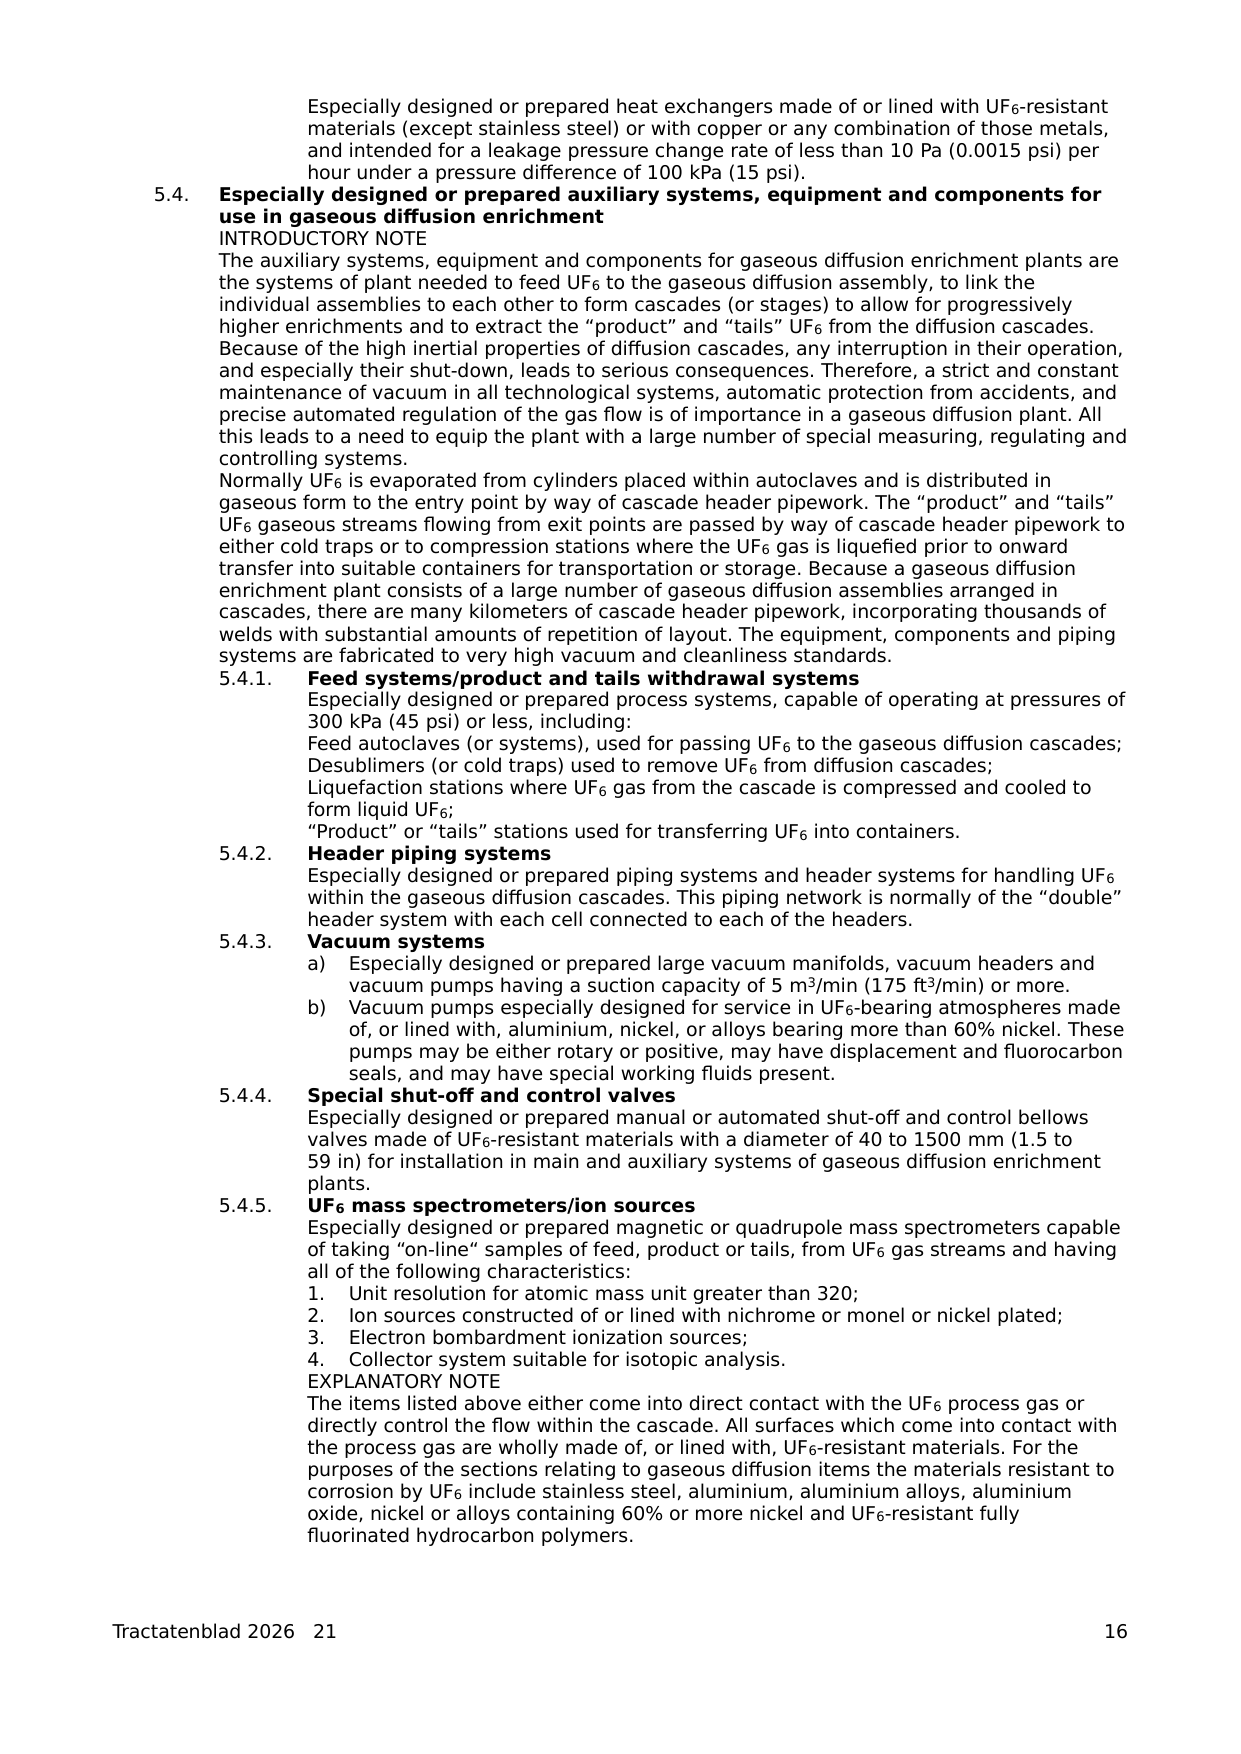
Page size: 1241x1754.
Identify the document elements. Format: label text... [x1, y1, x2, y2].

text 2. Ion sources constructed of or lined with nichrome or monel or nickel plated; [307, 1305, 1128, 1327]
text INTRODUCTORY NOTE [218, 228, 1128, 250]
text Desublimers (or cold traps) used to remove UF6 from diffusion cascades; [307, 755, 1128, 777]
text Especially designed or prepared magnetic or quadrupole mass spectrometers capable of taking “on-line“ samples of feed, product or tails, from UF6 gas streams and having all of the following characteristics: [307, 1217, 1128, 1283]
text Especially designed or prepared piping systems and header systems for handling UF6 within the gaseous diffusion cascades. This piping network is normally of the “double” header system with each cell connected to each of the headers. [307, 865, 1128, 931]
text 3. Electron bombardment ionization sources; [307, 1327, 1128, 1349]
text The items listed above either come into direct contact with the UF6 process gas or directly control the flow within the cascade. All surfaces which come into contact with the process gas are wholly made of, or lined with, UF6-resistant materials. For the purposes of the sections relating to gaseous diffusion items the materials resistant to corrosion by UF6 include stainless steel, aluminium, aluminium alloys, aluminium oxide, nickel or alloys containing 60% or more nickel and UF6-resistant fully fluorinated hydrocarbon polymers. [307, 1393, 1128, 1547]
text 5.4. Especially designed or prepared auxiliary systems, equipment and components for use in gaseous diffusion enrichment [153, 184, 1128, 228]
text EXPLANATORY NOTE [307, 1371, 1128, 1393]
text Especially designed or prepared heat exchangers made of or lined with UF6-resistant materials (except stainless steel) or with copper or any combination of those metals, and intended for a leakage pressure change rate of less than 10 Pa (0.0015 psi) per hour under a pressure difference of 100 kPa (15 psi). [307, 96, 1128, 184]
text 5.4.1. Feed systems/product and tails withdrawal systems [218, 667, 1128, 689]
text “Product” or “tails” stations used for transferring UF6 into containers. [307, 821, 1128, 843]
text 5.4.2. Header piping systems [218, 843, 1128, 865]
text 5.4.3. Vacuum systems [218, 931, 1128, 953]
text 4. Collector system suitable for isotopic analysis. [307, 1349, 1128, 1371]
text 5.4.4. Special shut-off and control valves [218, 1085, 1128, 1107]
text Feed autoclaves (or systems), used for passing UF6 to the gaseous diffusion cascades; [307, 733, 1128, 755]
text b) Vacuum pumps especially designed for service in UF6-bearing atmospheres made of, or lined with, aluminium, nickel, or alloys bearing more than 60% nickel. These pumps may be either rotary or positive, may have displacement and fluorocarbon seals, and may have special working fluids present. [307, 997, 1128, 1085]
text 1. Unit resolution for atomic mass unit greater than 320; [307, 1283, 1128, 1305]
text a) Especially designed or prepared large vacuum manifolds, vacuum headers and vacuum pumps having a suction capacity of 5 m3/min (175 ft3/min) or more. [307, 953, 1128, 997]
text Normally UF6 is evaporated from cylinders placed within autoclaves and is distributed in gaseous form to the entry point by way of cascade header pipework. The “product” and “tails” UF6 gaseous streams flowing from exit points are passed by way of cascade header pipework to either cold traps or to compression stations where the UF6 gas is liquefied prior to onward transfer into suitable containers for transportation or storage. Because a gaseous diffusion enrichment plant consists of a large number of gaseous diffusion assemblies arranged in cascades, there are many kilometers of cascade header pipework, incorporating thousands of welds with substantial amounts of repetition of layout. The equipment, components and piping systems are fabricated to very high vacuum and cleanliness standards. [218, 469, 1128, 667]
text The auxiliary systems, equipment and components for gaseous diffusion enrichment plants are the systems of plant needed to feed UF6 to the gaseous diffusion assembly, to link the individual assemblies to each other to form cascades (or stages) to allow for progressively higher enrichments and to extract the “product” and “tails” UF6 from the diffusion cascades. Because of the high inertial properties of diffusion cascades, any interruption in their operation, and especially their shut-down, leads to serious consequences. Therefore, a strict and constant maintenance of vacuum in all technological systems, automatic protection from accidents, and precise automated regulation of the gas flow is of importance in a gaseous diffusion plant. All this leads to a need to equip the plant with a large number of special measuring, regulating and controlling systems. [218, 250, 1128, 469]
text Liquefaction stations where UF6 gas from the cascade is compressed and cooled to form liquid UF6; [307, 777, 1128, 821]
text 5.4.5. UF6 mass spectrometers/ion sources [218, 1195, 1128, 1217]
text Especially designed or prepared manual or automated shut-off and control bellows valves made of UF6-resistant materials with a diameter of 40 to 1500 mm (1.5 to 59 in) for installation in main and auxiliary systems of gaseous diffusion enrichment plants. [307, 1107, 1128, 1195]
text Especially designed or prepared process systems, capable of operating at pressures of 300 kPa (45 psi) or less, including: [307, 689, 1128, 733]
